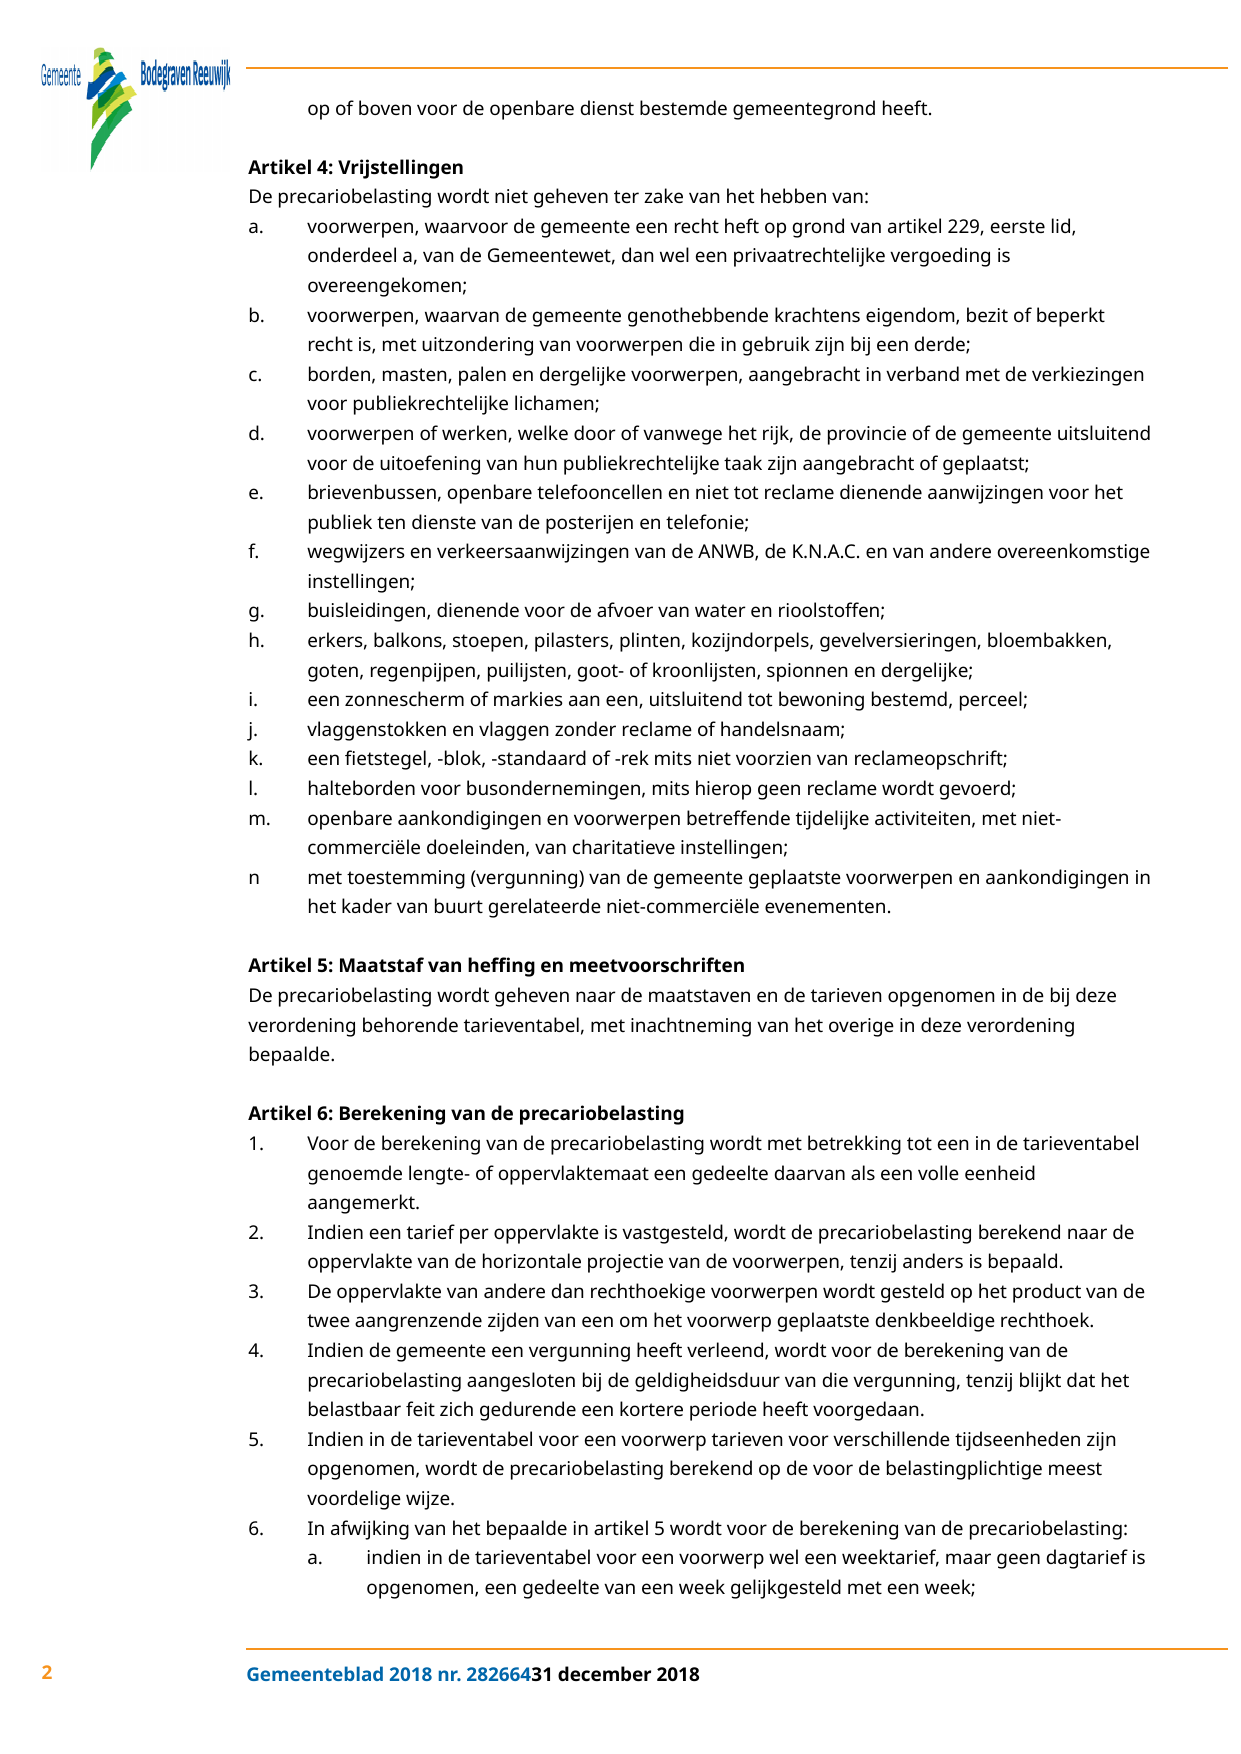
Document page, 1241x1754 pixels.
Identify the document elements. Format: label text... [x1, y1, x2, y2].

list Voor de berekening van de precariobelasting wordt met betrekking tot een in de tarieventabel genoemde lengte- of oppervlaktemaat een gedeelte daarvan als een volle eenheid aangemerkt. [248, 1130, 1152, 1215]
list openbare aankondigingen en voorwerpen betreffende tijdelijke activiteiten, met niet-commerciële doeleinden, van charitatieve instellingen; [248, 805, 1152, 860]
text De precariobelasting wordt geheven naar de maatstaven en de tarieven opgenomen in de bij deze verordening behorende tarieventabel, met inachtneming van het overige in deze verordening bepaalde. [248, 982, 1152, 1067]
list voorwerpen, waarvoor de gemeente een recht heft op grond van artikel 229, eerste lid, onderdeel a, van de Gemeentewet, dan wel een privaatrechtelijke vergoeding is overeengekomen; [248, 213, 1152, 298]
list Indien de gemeente een vergunning heeft verleend, wordt voor de berekening van de precariobelasting aangesloten bij de geldigheidsduur van die vergunning, tenzij blijkt dat het belastbaar feit zich gedurende een kortere periode heeft voorgedaan. [248, 1337, 1152, 1422]
list op of boven voor de openbare dienst bestemde gemeentegrond heeft. [248, 95, 1152, 121]
list wegwijzers en verkeersaanwijzingen van de ANWB, de K.N.A.C. en van andere overeenkomstige instellingen; [248, 538, 1152, 594]
list Indien in de tarieventabel voor een voorwerp tarieven voor verschillende tijdseenheden zijn opgenomen, wordt de precariobelasting berekend op de voor de belastingplichtige meest voordelige wijze. [248, 1426, 1152, 1511]
list Indien een tarief per oppervlakte is vastgesteld, wordt de precariobelasting berekend naar de oppervlakte van de horizontale projectie van de voorwerpen, tenzij anders is bepaald. [248, 1219, 1152, 1274]
list buisleidingen, dienende voor de afvoer van water en rioolstoffen; [248, 598, 1152, 623]
list voorwerpen of werken, welke door of vanwege het rijk, de provincie of de gemeente uitsluitend voor de uitoefening van hun publiekrechtelijke taak zijn aangebracht of geplaatst; [248, 420, 1152, 476]
text De precariobelasting wordt niet geheven ter zake van het hebben van: [248, 183, 1152, 209]
list De oppervlakte van andere dan rechthoekige voorwerpen wordt gesteld op het product van de twee aangrenzende zijden van een om het voorwerp geplaatste denkbeeldige rechthoek. [248, 1278, 1152, 1333]
list borden, masten, palen en dergelijke voorwerpen, aangebracht in verband met de verkiezingen voor publiekrechtelijke lichamen; [248, 361, 1152, 416]
list In afwijking van het bepaalde in artikel 5 wordt voor de berekening van de precariobelasting: [248, 1515, 1152, 1541]
list erkers, balkons, stoepen, pilasters, plinten, kozijndorpels, gevelversieringen, bloembakken, goten, regenpijpen, puilijsten, goot- of kroonlijsten, spionnen en dergelijke; [248, 627, 1152, 683]
text Artikel 4: Vrijstellingen [248, 154, 1152, 180]
list een zonnescherm of markies aan een, uitsluitend tot bewoning bestemd, perceel; [248, 686, 1152, 712]
list brievenbussen, openbare telefooncellen en niet tot reclame dienende aanwijzingen voor het publiek ten dienste van de posterijen en telefonie; [248, 479, 1152, 535]
list indien in de tarieventabel voor een voorwerp wel een weektarief, maar geen dagtarief is opgenomen, een gedeelte van een week gelijkgesteld met een week; [307, 1544, 1152, 1600]
text Artikel 6: Berekening van de precariobelasting [248, 1101, 1152, 1126]
list vlaggenstokken en vlaggen zonder reclame of handelsnaam; [248, 716, 1152, 742]
list een fietstegel, -blok, -standaard of -rek mits niet voorzien van reclameopschrift; [248, 746, 1152, 771]
list met toestemming (vergunning) van de gemeente geplaatste voorwerpen en aankondigingen in het kader van buurt gerelateerde niet-commerciële evenementen. [248, 864, 1152, 919]
list voorwerpen, waarvan de gemeente genothebbende krachtens eigendom, bezit of beperkt recht is, met uitzondering van voorwerpen die in gebruik zijn bij een derde; [248, 302, 1152, 357]
text Artikel 5: Maatstaf van heffing en meetvoorschriften [248, 953, 1152, 978]
picture [41, 47, 231, 172]
list halteborden voor busondernemingen, mits hierop geen reclame wordt gevoerd; [248, 775, 1152, 801]
